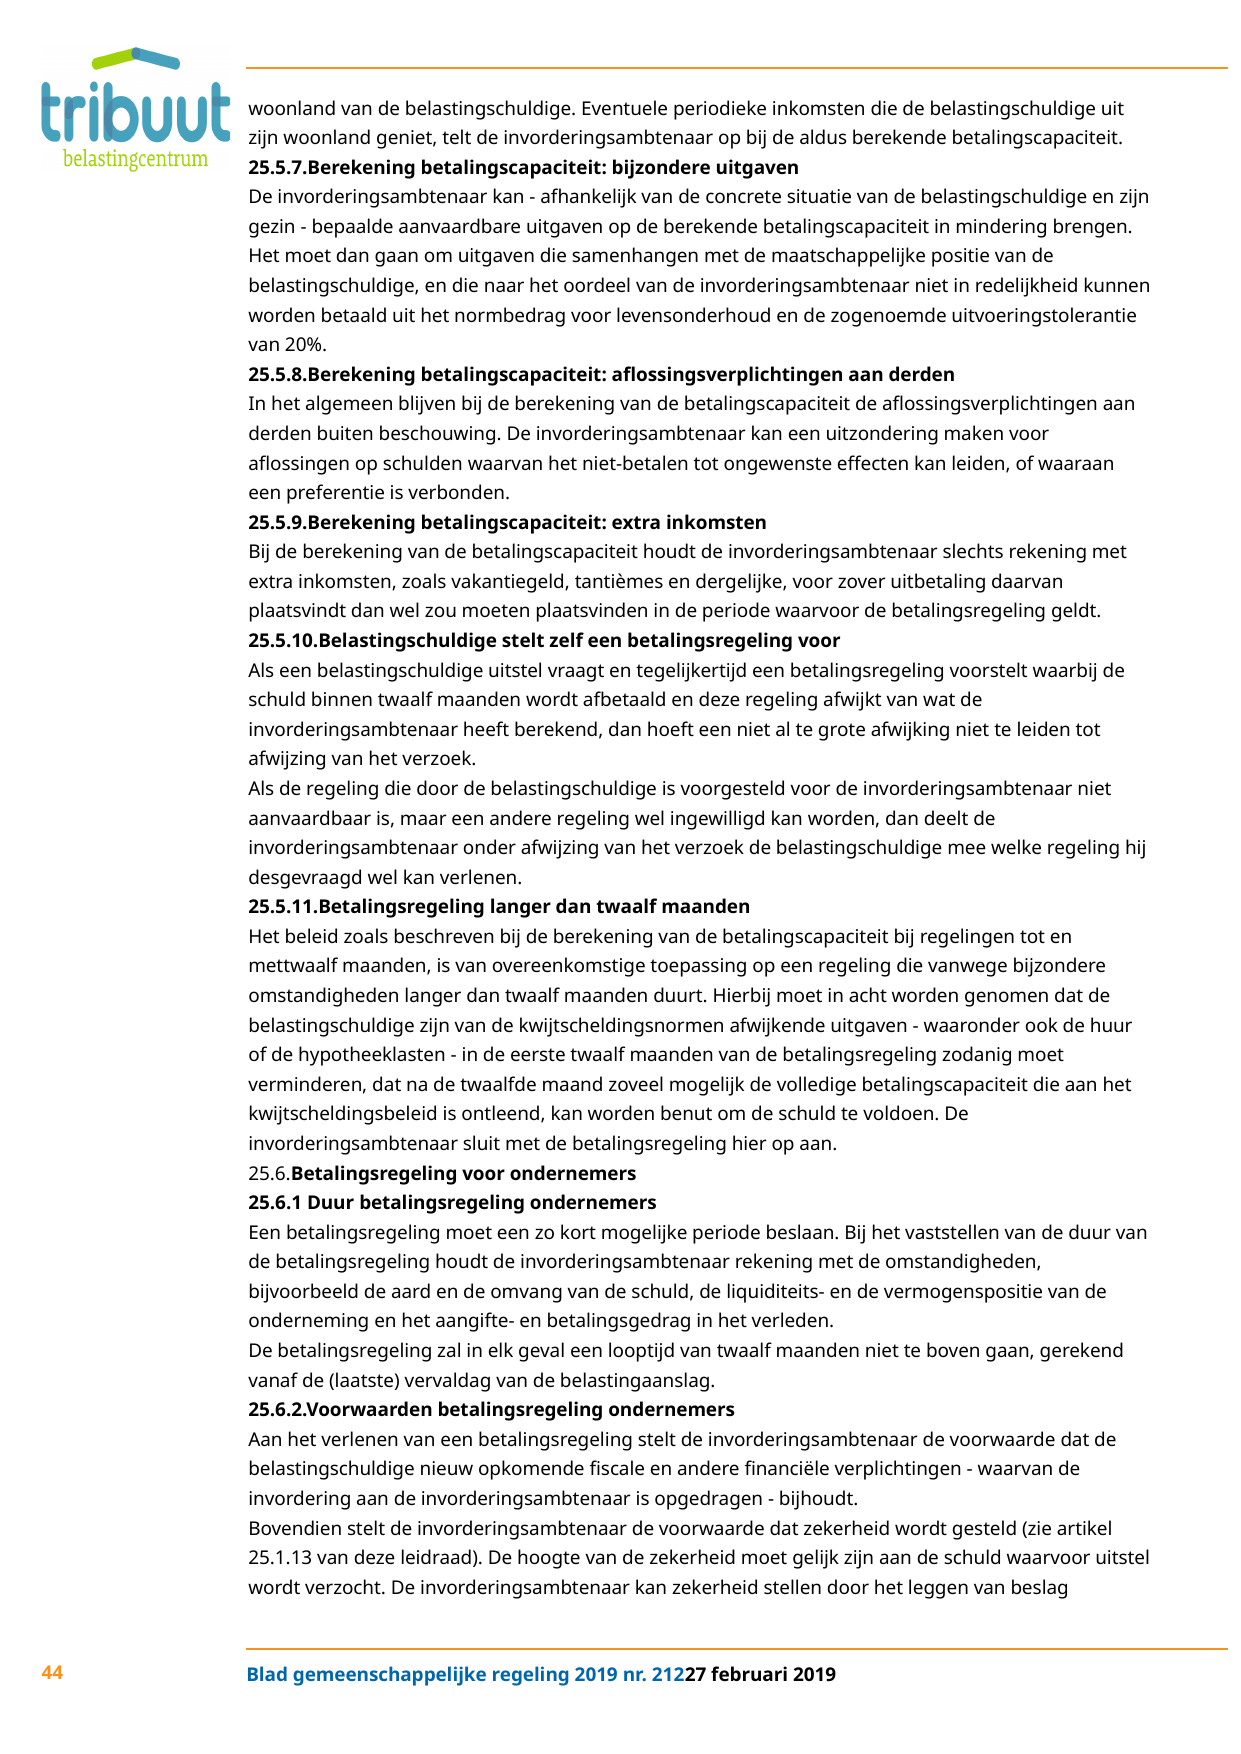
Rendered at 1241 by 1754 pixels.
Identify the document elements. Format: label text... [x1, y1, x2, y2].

text Bij de berekening van de betalingscapaciteit houdt de invorderingsambtenaar slechts rekening met extra inkomsten, zoals vakantiegeld, tantièmes en dergelijke, voor zover uitbetaling daarvan plaatsvindt dan wel zou moeten plaatsvinden in de periode waarvoor de betalingsregeling geldt. [248, 538, 1152, 623]
text Aan het verlenen van een betalingsregeling stelt de invorderingsambtenaar de voorwaarde dat de belastingschuldige nieuw opkomende fiscale en andere financiële verplichtingen - waarvan de invordering aan de invorderingsambtenaar is opgedragen - bijhoudt. [248, 1426, 1152, 1511]
text woonland van de belastingschuldige. Eventuele periodieke inkomsten die de belastingschuldige uit zijn woonland geniet, telt de invorderingsambtenaar op bij de aldus berekende betalingscapaciteit. [248, 95, 1152, 150]
text 25.6.2.Voorwaarden betalingsregeling ondernemers [248, 1396, 1152, 1422]
text 25.6.Betalingsregeling voor ondernemers [248, 1160, 1152, 1186]
text 25.5.7.Berekening betalingscapaciteit: bijzondere uitgaven [248, 154, 1152, 180]
picture [41, 47, 231, 172]
text 25.5.9.Berekening betalingscapaciteit: extra inkomsten [248, 509, 1152, 535]
text Als de regeling die door de belastingschuldige is voorgesteld voor de invorderingsambtenaar niet aanvaardbaar is, maar een andere regeling wel ingewilligd kan worden, dan deelt de invorderingsambtenaar onder afwijzing van het verzoek de belastingschuldige mee welke regeling hij desgevraagd wel kan verlenen. [248, 775, 1152, 890]
text Als een belastingschuldige uitstel vraagt en tegelijkertijd een betalingsregeling voorstelt waarbij de schuld binnen twaalf maanden wordt afbetaald en deze regeling afwijkt van wat de invorderingsambtenaar heeft berekend, dan hoeft een niet al te grote afwijking niet te leiden tot afwijzing van het verzoek. [248, 657, 1152, 771]
text 25.5.10.Belastingschuldige stelt zelf een betalingsregeling voor [248, 627, 1152, 653]
text Het beleid zoals beschreven bij de berekening van de betalingscapaciteit bij regelingen tot en mettwaalf maanden, is van overeenkomstige toepassing op een regeling die vanwege bijzondere omstandigheden langer dan twaalf maanden duurt. Hierbij moet in acht worden genomen dat de belastingschuldige zijn van de kwijtscheldingsnormen afwijkende uitgaven - waaronder ook de huur of de hypotheeklasten - in de eerste twaalf maanden van de betalingsregeling zodanig moet verminderen, dat na de twaalfde maand zoveel mogelijk de volledige betalingscapaciteit die aan het kwijtscheldingsbeleid is ontleend, kan worden benut om de schuld te voldoen. De invorderingsambtenaar sluit met de betalingsregeling hier op aan. [248, 923, 1152, 1156]
text Bovendien stelt de invorderingsambtenaar de voorwaarde dat zekerheid wordt gesteld (zie artikel 25.1.13 van deze leidraad). De hoogte van de zekerheid moet gelijk zijn aan de schuld waarvoor uitstel wordt verzocht. De invorderingsambtenaar kan zekerheid stellen door het leggen van beslag [248, 1515, 1152, 1600]
text De invorderingsambtenaar kan - afhankelijk van de concrete situatie van de belastingschuldige en zijn gezin - bepaalde aanvaardbare uitgaven op de berekende betalingscapaciteit in mindering brengen. Het moet dan gaan om uitgaven die samenhangen met de maatschappelijke positie van de belastingschuldige, en die naar het oordeel van de invorderingsambtenaar niet in redelijkheid kunnen worden betaald uit het normbedrag voor levensonderhoud en de zogenoemde uitvoeringstolerantie van 20%. [248, 183, 1152, 357]
text In het algemeen blijven bij de berekening van de betalingscapaciteit de aflossingsverplichtingen aan derden buiten beschouwing. De invorderingsambtenaar kan een uitzondering maken voor aflossingen op schulden waarvan het niet-betalen tot ongewenste effecten kan leiden, of waaraan een preferentie is verbonden. [248, 391, 1152, 505]
text Een betalingsregeling moet een zo kort mogelijke periode beslaan. Bij het vaststellen van de duur van de betalingsregeling houdt de invorderingsambtenaar rekening met de omstandigheden, bijvoorbeeld de aard en de omvang van de schuld, de liquiditeits- en de vermogenspositie van de onderneming en het aangifte- en betalingsgedrag in het verleden. [248, 1219, 1152, 1333]
text 25.5.8.Berekening betalingscapaciteit: aflossingsverplichtingen aan derden [248, 361, 1152, 387]
text De betalingsregeling zal in elk geval een looptijd van twaalf maanden niet te boven gaan, gerekend vanaf de (laatste) vervaldag van de belastingaanslag. [248, 1337, 1152, 1393]
text 25.5.11.Betalingsregeling langer dan twaalf maanden [248, 893, 1152, 919]
text 25.6.1 Duur betalingsregeling ondernemers [248, 1189, 1152, 1215]
